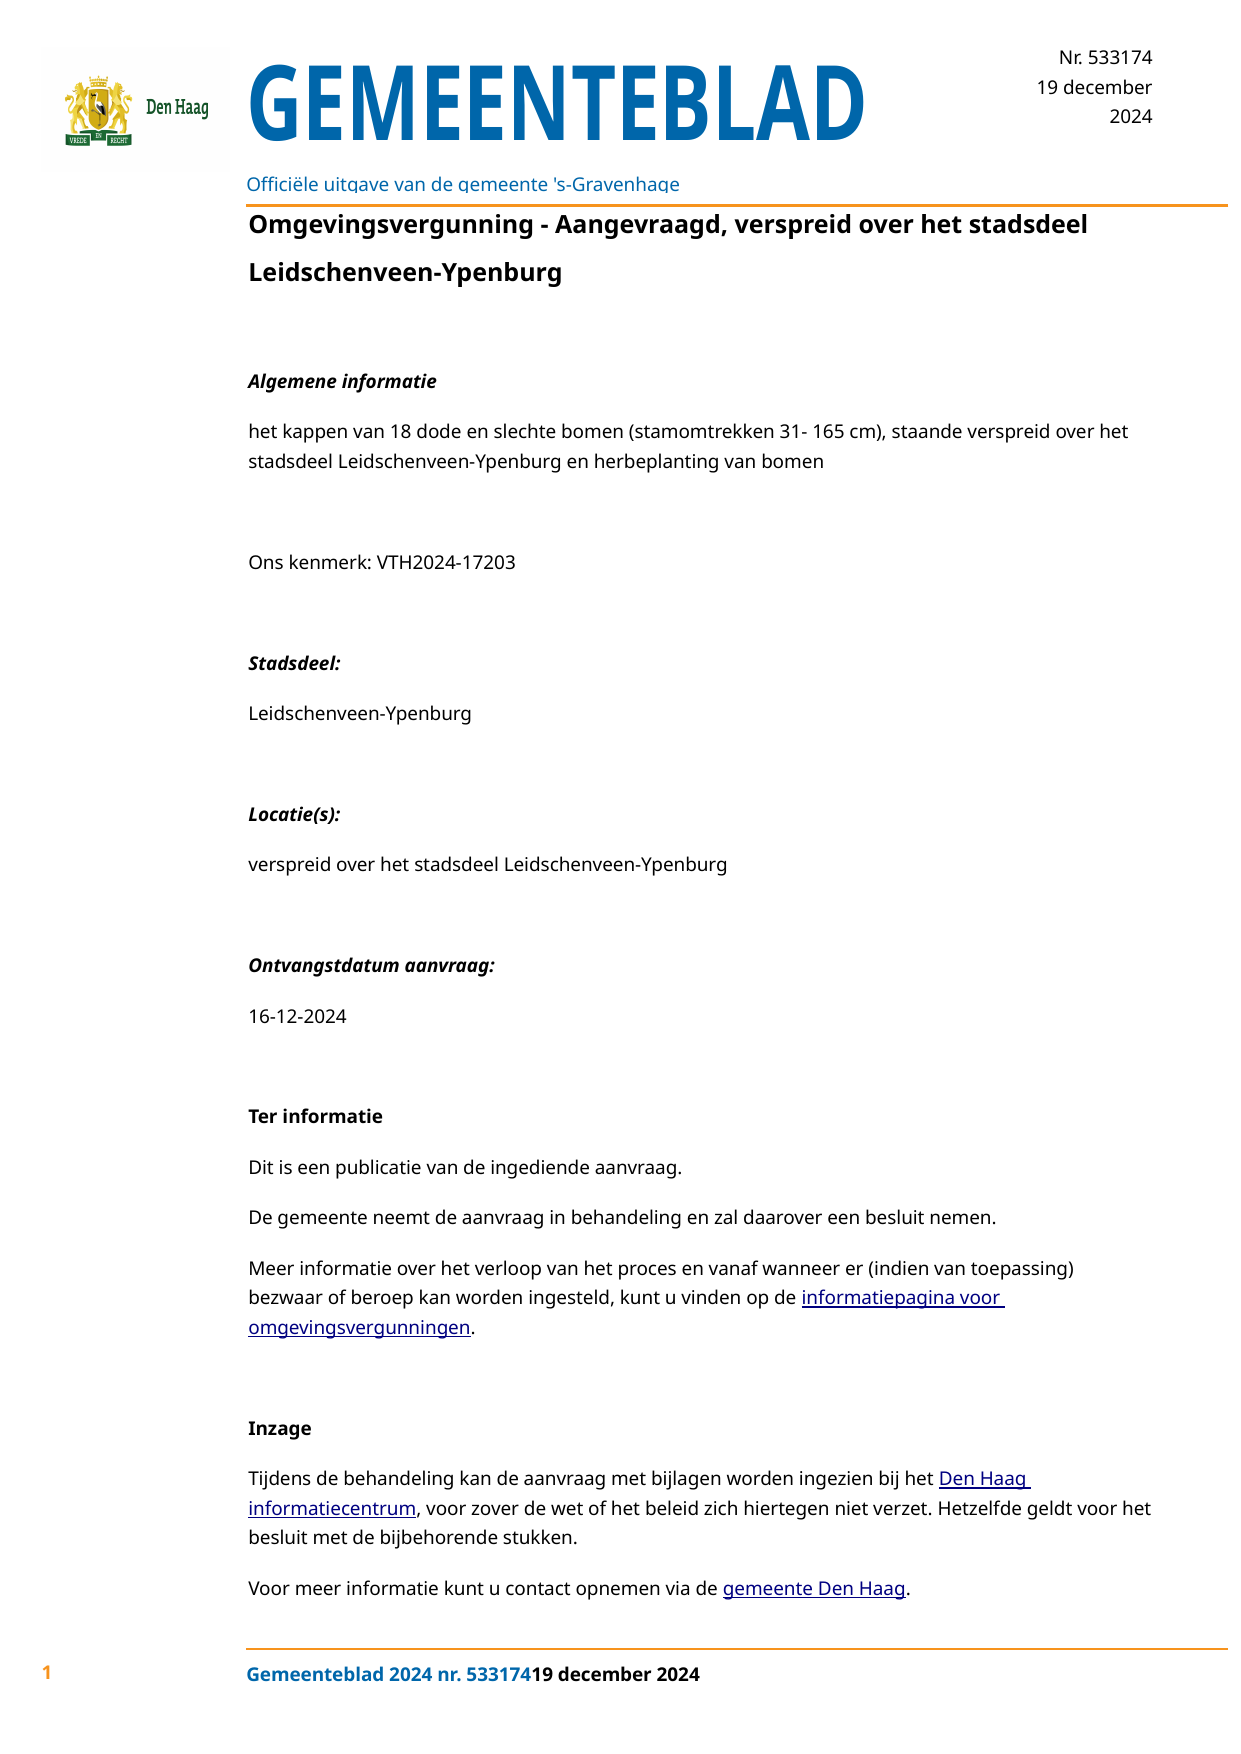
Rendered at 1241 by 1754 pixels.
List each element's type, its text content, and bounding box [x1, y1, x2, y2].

text Ons kenmerk: VTH2024-17203 [248, 549, 1152, 575]
text Omgevingsvergunning - Aangevraagd, verspreid over het stadsdeel Leidschenveen-Ypenburg [248, 207, 1152, 288]
text Meer informatie over het verloop van het proces en vanaf wanneer er (indien van toepassing) bezwaar of beroep kan worden ingesteld, kunt u vinden op de informatiepagina voor omgevingsvergunningen. [248, 1255, 1152, 1340]
text Ontvangstdatum aanvraag: [248, 952, 1152, 978]
text De gemeente neemt de aanvraag in behandeling en zal daarover een besluit nemen. [248, 1204, 1152, 1230]
text Locatie(s): [248, 801, 1152, 827]
picture [41, 47, 231, 172]
text Stadsdeel: [248, 650, 1152, 676]
text Voor meer informatie kunt u contact opnemen via de gemeente Den Haag. [248, 1575, 1152, 1601]
text Ter informatie [248, 1104, 1152, 1129]
text Tijdens de behandeling kan de aanvraag met bijlagen worden ingezien bij het Den Haag informatiecentrum, voor zover de wet of het beleid zich hiertegen niet verzet. Hetzelfde geldt voor het besluit met de bijbehorende stukken. [248, 1465, 1152, 1550]
text Algemene informatie [248, 368, 1152, 394]
text Dit is een publicatie van de ingediende aanvraag. [248, 1154, 1152, 1180]
text 16-12-2024 [248, 1003, 1152, 1029]
text Leidschenveen-Ypenburg [248, 700, 1152, 726]
text verspreid over het stadsdeel Leidschenveen-Ypenburg [248, 852, 1152, 877]
text Inzage [248, 1415, 1152, 1441]
text het kappen van 18 dode en slechte bomen (stamomtrekken 31- 165 cm), staande verspreid over het stadsdeel Leidschenveen-Ypenburg en herbeplanting van bomen [248, 419, 1152, 474]
